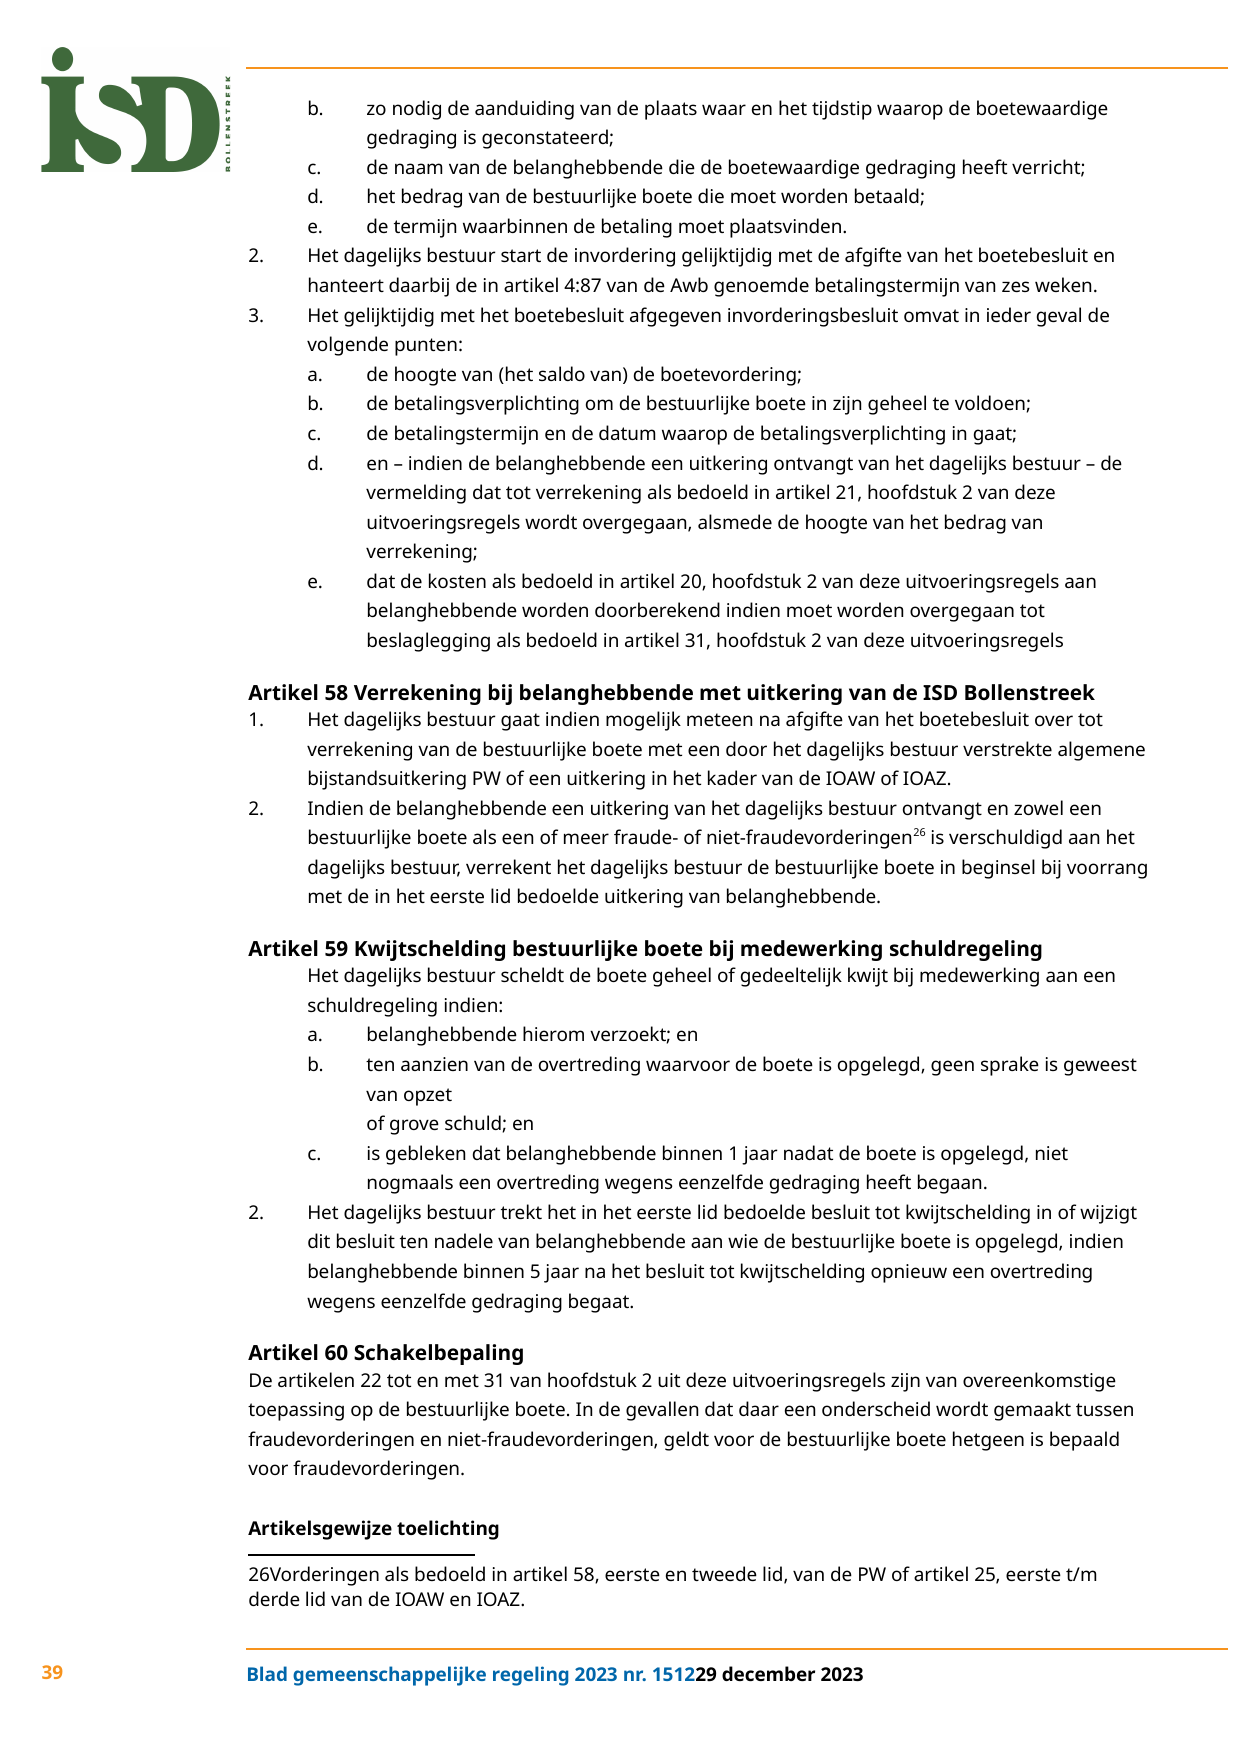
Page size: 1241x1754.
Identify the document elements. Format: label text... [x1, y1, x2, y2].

picture [41, 47, 231, 172]
list ten aanzien van de overtreding waarvoor de boete is opgelegd, geen sprake is geweest van opzet [307, 1051, 1152, 1107]
text Artikel 60 Schakelbepaling [248, 1338, 1152, 1367]
list is gebleken dat belanghebbende binnen 1 jaar nadat de boete is opgelegd, niet nogmaals een overtreding wegens eenzelfde gedraging heeft begaan. [307, 1140, 1152, 1195]
list de betalingsverplichting om de bestuurlijke boete in zijn geheel te voldoen; [307, 391, 1152, 416]
list en – indien de belanghebbende een uitkering ontvangt van het dagelijks bestuur – de vermelding dat tot verrekening als bedoeld in artikel 21, hoofdstuk 2 van deze uitvoeringsregels wordt overgegaan, alsmede de hoogte van het bedrag van verrekening; [307, 450, 1152, 564]
list Het dagelijks bestuur scheldt de boete geheel of gedeeltelijk kwijt bij medewerking aan een schuldregeling indien: [248, 962, 1152, 1018]
list belanghebbende hierom verzoekt; en [307, 1022, 1152, 1047]
text Artikelsgewijze toelichting [248, 1515, 1152, 1540]
list of grove schuld; en [307, 1110, 1152, 1136]
list Het gelijktijdig met het boetebesluit afgegeven invorderingsbesluit omvat in ieder geval de volgende punten: [248, 302, 1152, 357]
list Vorderingen als bedoeld in artikel 58, eerste en tweede lid, van de PW of artikel 25, eerste t/m derde lid van de IOAW en IOAZ. [248, 1561, 1152, 1612]
list Het dagelijks bestuur start de invordering gelijktijdig met de afgifte van het boetebesluit en hanteert daarbij de in artikel 4:87 van de Awb genoemde betalingstermijn van zes weken. [248, 243, 1152, 298]
text Artikel 59 Kwijtschelding bestuurlijke boete bij medewerking schuldregeling [248, 934, 1152, 962]
list de betalingstermijn en de datum waarop de betalingsverplichting in gaat; [307, 420, 1152, 446]
text De artikelen 22 tot en met 31 van hoofdstuk 2 uit deze uitvoeringsregels zijn van overeenkomstige toepassing op de bestuurlijke boete. In de gevallen dat daar een onderscheid wordt gemaakt tussen fraudevorderingen en niet-fraudevorderingen, geldt voor de bestuurlijke boete hetgeen is bepaald voor fraudevorderingen. [248, 1367, 1152, 1481]
list de naam van de belanghebbende die de boetewaardige gedraging heeft verricht; [307, 154, 1152, 180]
list zo nodig de aanduiding van de plaats waar en het tijdstip waarop de boetewaardige gedraging is geconstateerd; [307, 95, 1152, 150]
list Het dagelijks bestuur trekt het in het eerste lid bedoelde besluit tot kwijtschelding in of wijzigt dit besluit ten nadele van belanghebbende aan wie de bestuurlijke boete is opgelegd, indien belanghebbende binnen 5 jaar na het besluit tot kwijtschelding opnieuw een overtreding wegens eenzelfde gedraging begaat. [248, 1199, 1152, 1314]
list de hoogte van (het saldo van) de boetevordering; [307, 361, 1152, 387]
text Artikel 58 Verrekening bij belanghebbende met uitkering van de ISD Bollenstreek [248, 678, 1152, 706]
list de termijn waarbinnen de betaling moet plaatsvinden. [307, 213, 1152, 239]
list het bedrag van de bestuurlijke boete die moet worden betaald; [307, 183, 1152, 209]
list Het dagelijks bestuur gaat indien mogelijk meteen na afgifte van het boetebesluit over tot verrekening van de bestuurlijke boete met een door het dagelijks bestuur verstrekte algemene bijstandsuitkering PW of een uitkering in het kader van de IOAW of IOAZ. [248, 706, 1152, 791]
list dat de kosten als bedoeld in artikel 20, hoofdstuk 2 van deze uitvoeringsregels aan belanghebbende worden doorberekend indien moet worden overgegaan tot beslaglegging als bedoeld in artikel 31, hoofdstuk 2 van deze uitvoeringsregels [307, 568, 1152, 653]
list Indien de belanghebbende een uitkering van het dagelijks bestuur ontvangt en zowel een bestuurlijke boete als een of meer fraude- of niet-fraudevorderingen is verschuldigd aan het dagelijks bestuur, verrekent het dagelijks bestuur de bestuurlijke boete in beginsel bij voorrang met de in het eerste lid bedoelde uitkering van belanghebbende. [248, 795, 1152, 909]
